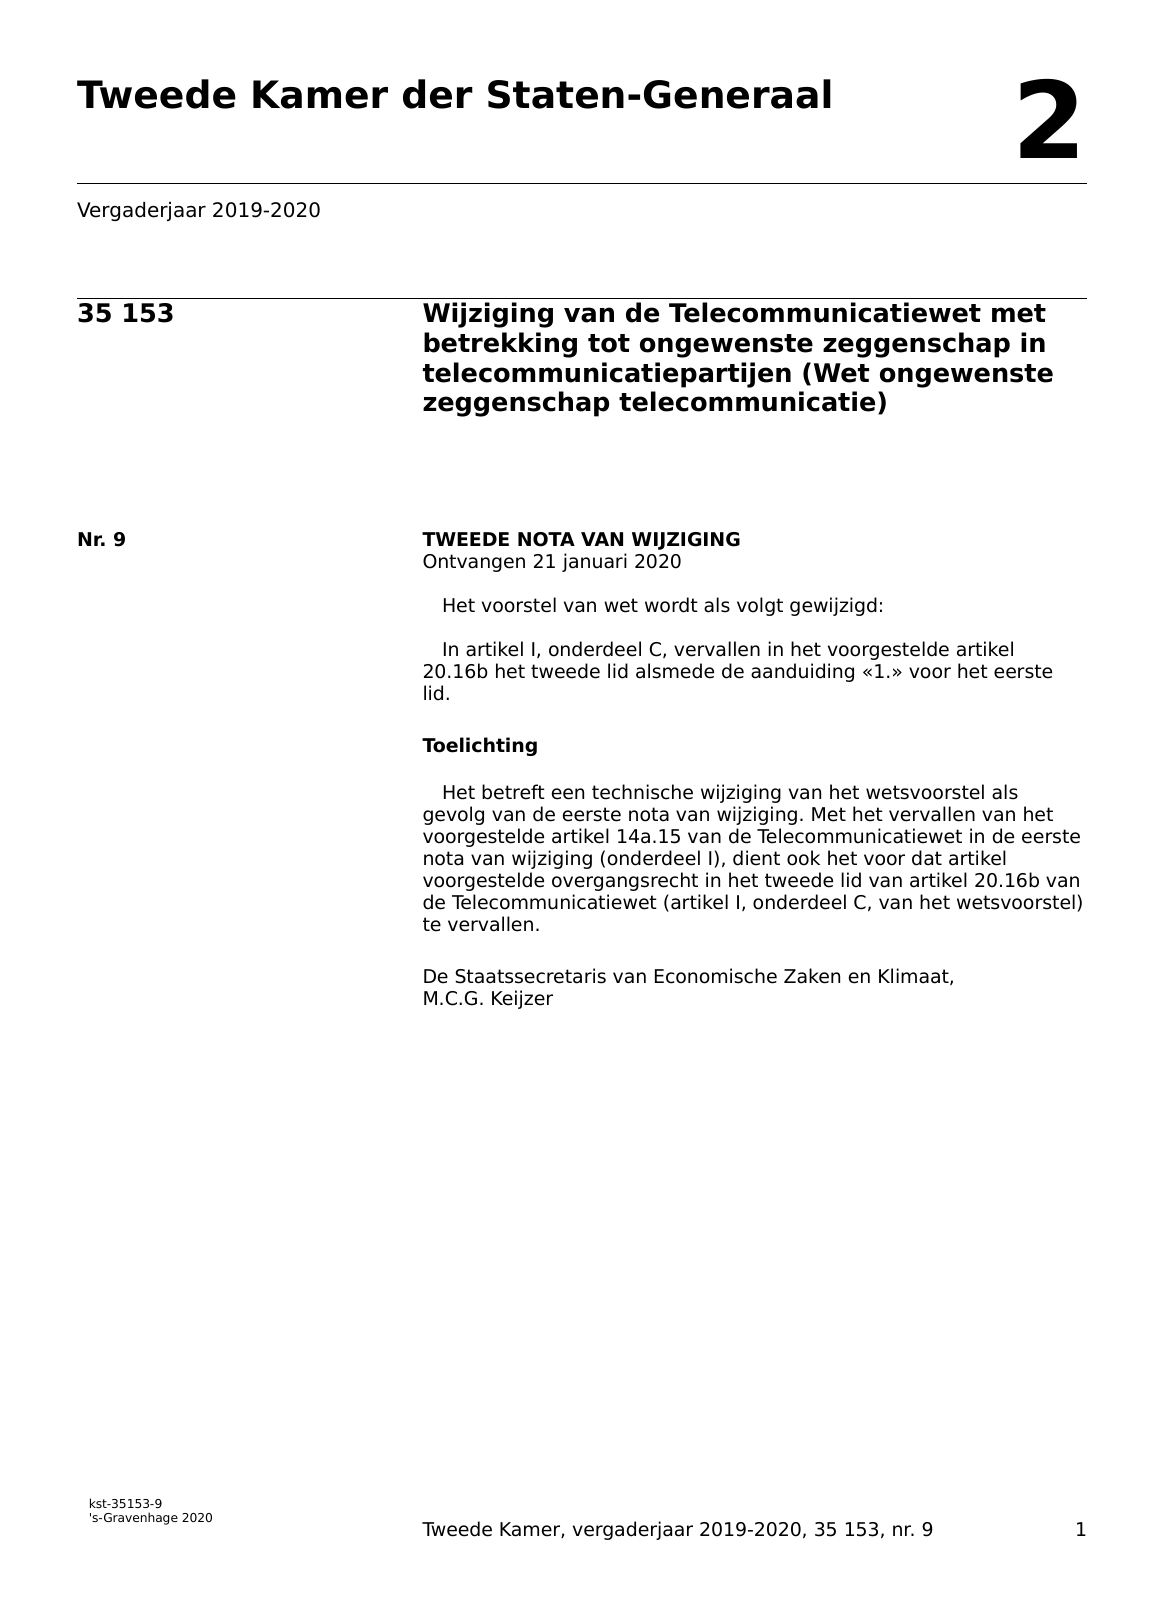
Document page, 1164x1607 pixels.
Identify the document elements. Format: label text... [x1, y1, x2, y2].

text In artikel I, onderdeel C, vervallen in het voorgestelde artikel 20.16b het tweede lid alsmede de aanduiding «1.» voor het eerste lid. [422, 639, 1087, 705]
text Het voorstel van wet wordt als volgt gewijzigd: [422, 595, 1087, 617]
table_cell Vergaderjaar 2019-2020 [77, 184, 1087, 298]
subtitle 35 153 Wijziging van de Telecommunicatiewet met betrekking tot ongewenste zeggenschap in telecommunicatiepartijen (Wet ongewenste zeggenschap telecommunicatie) [77, 299, 1087, 418]
text De Staatssecretaris van Economische Zaken en Klimaat, M.C.G. Keijzer [422, 966, 1087, 1010]
table_header Tweede Kamer der Staten-Generaal [77, 59, 886, 183]
subtitle Nr. 9 TWEEDE NOTA VAN WIJZIGING [77, 529, 1087, 551]
text kst-35153-9 [88, 1497, 323, 1511]
text Ontvangen 21 januari 2020 [422, 551, 1087, 573]
subtitle Toelichting [422, 735, 1087, 757]
text Het betreft een technische wijziging van het wetsvoorstel als gevolg van de eerste nota van wijziging. Met het vervallen van het voorgestelde artikel 14a.15 van de Telecommunicatiewet in de eerste nota van wijziging (onderdeel I), dient ook het voor dat artikel voorgestelde overgangsrecht in het tweede lid van artikel 20.16b van de Telecommunicatiewet (artikel I, onderdeel C, van het wetsvoorstel) te vervallen. [422, 782, 1087, 936]
table_header 2 [886, 59, 1087, 183]
text 's-Gravenhage 2020 [88, 1511, 323, 1525]
